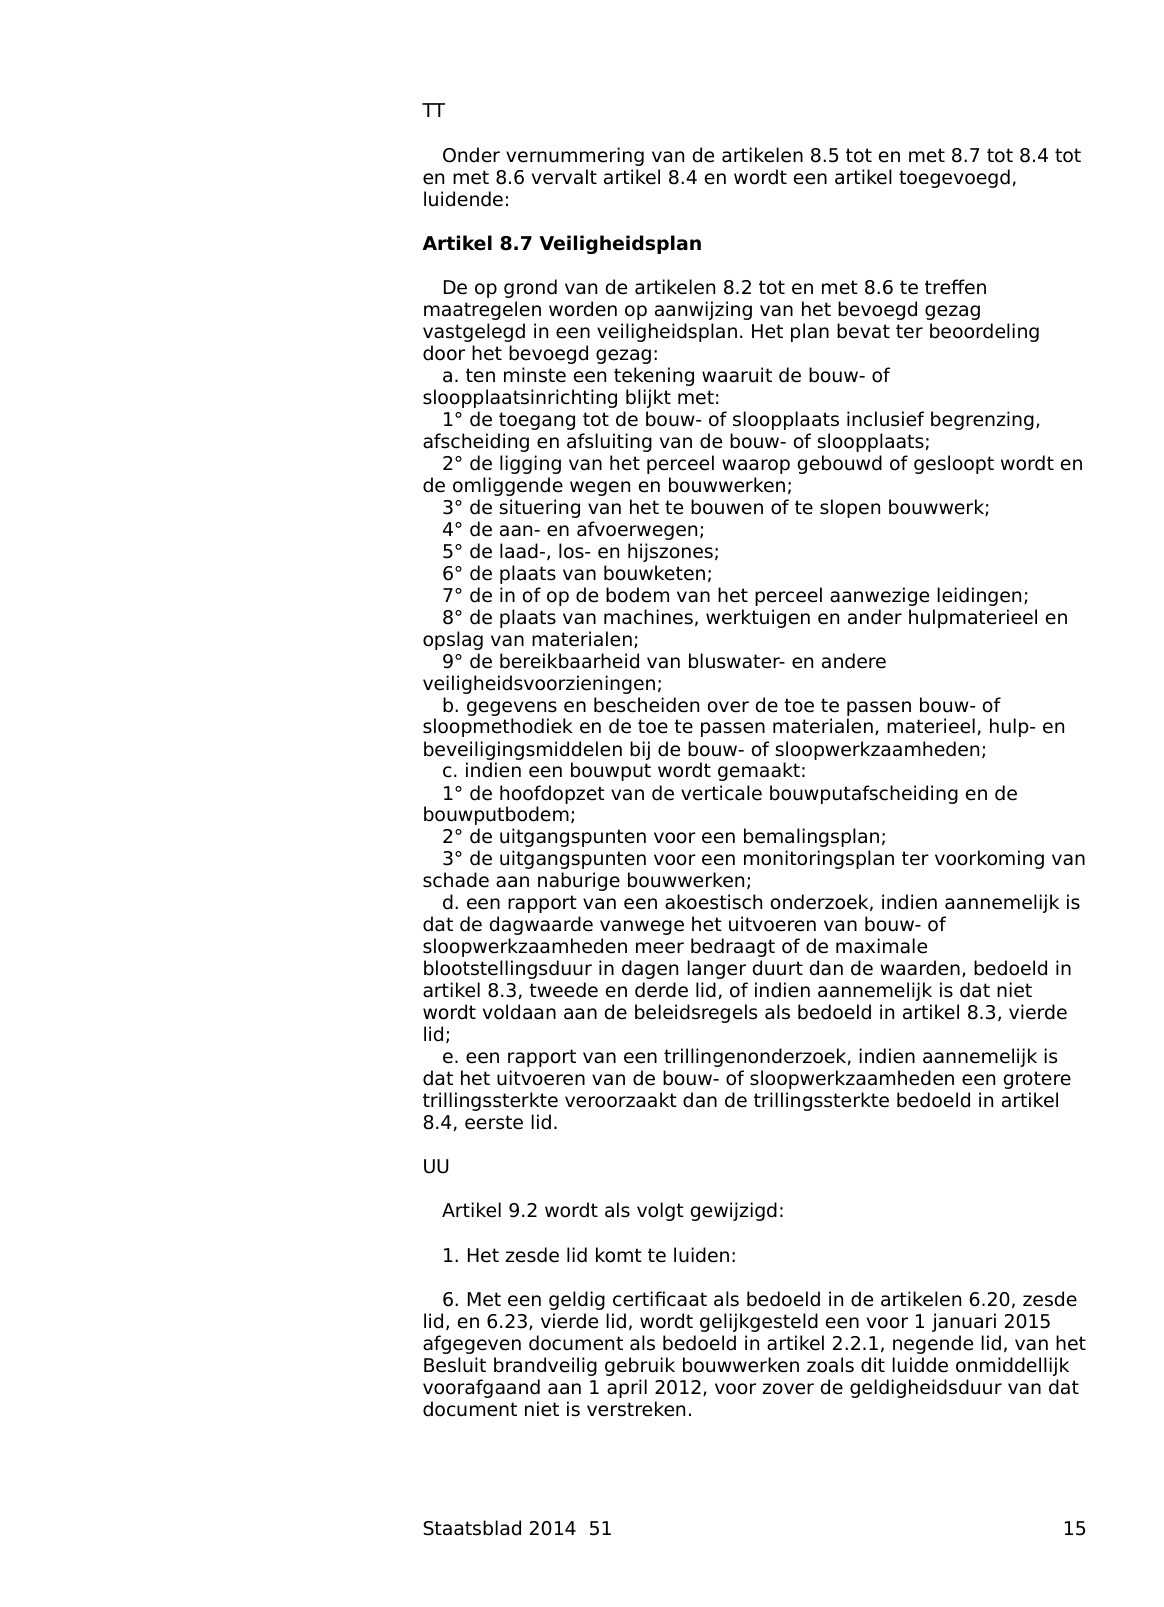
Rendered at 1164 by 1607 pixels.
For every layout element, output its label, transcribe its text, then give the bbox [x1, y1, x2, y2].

text De op grond van de artikelen 8.2 tot en met 8.6 te treffen maatregelen worden op aanwijzing van het bevoegd gezag vastgelegd in een veiligheidsplan. Het plan bevat ter beoordeling door het bevoegd gezag: [422, 277, 1087, 365]
subtitle Artikel 8.7 Veiligheidsplan [422, 233, 1087, 255]
text 6. Met een geldig certificaat als bedoeld in de artikelen 6.20, zesde lid, en 6.23, vierde lid, wordt gelijkgesteld een voor 1 januari 2015 afgegeven document als bedoeld in artikel 2.2.1, negende lid, van het Besluit brandveilig gebruik bouwwerken zoals dit luidde onmiddellijk voorafgaand aan 1 april 2012, voor zover de geldigheidsduur van dat document niet is verstreken. [422, 1289, 1087, 1421]
text e. een rapport van een trillingenonderzoek, indien aannemelijk is dat het uitvoeren van de bouw- of sloopwerkzaamheden een grotere trillingssterkte veroorzaakt dan de trillingssterkte bedoeld in artikel 8.4, eerste lid. [422, 1046, 1087, 1134]
text TT [422, 100, 1087, 122]
text 1° de toegang tot de bouw- of sloopplaats inclusief begrenzing, afscheiding en afsluiting van de bouw- of sloopplaats; [422, 409, 1087, 453]
text 2° de uitgangspunten voor een bemalingsplan; [422, 826, 1087, 848]
text d. een rapport van een akoestisch onderzoek, indien aannemelijk is dat de dagwaarde vanwege het uitvoeren van bouw- of sloopwerkzaamheden meer bedraagt of de maximale blootstellingsduur in dagen langer duurt dan de waarden, bedoeld in artikel 8.3, tweede en derde lid, of indien aannemelijk is dat niet wordt voldaan aan de beleidsregels als bedoeld in artikel 8.3, vierde lid; [422, 892, 1087, 1046]
text 5° de laad-, los- en hijszones; [422, 541, 1087, 563]
text 7° de in of op de bodem van het perceel aanwezige leidingen; [422, 584, 1087, 607]
text 3° de situering van het te bouwen of te slopen bouwwerk; [422, 497, 1087, 519]
text 8° de plaats van machines, werktuigen en ander hulpmaterieel en opslag van materialen; [422, 607, 1087, 651]
text a. ten minste een tekening waaruit de bouw- of sloopplaatsinrichting blijkt met: [422, 365, 1087, 409]
text 6° de plaats van bouwketen; [422, 563, 1087, 584]
text b. gegevens en bescheiden over de toe te passen bouw- of sloopmethodiek en de toe te passen materialen, materieel, hulp- en beveiligingsmiddelen bij de bouw- of sloopwerkzaamheden; [422, 694, 1087, 760]
text c. indien een bouwput wordt gemaakt: [422, 760, 1087, 782]
text 1° de hoofdopzet van de verticale bouwputafscheiding en de bouwputbodem; [422, 782, 1087, 826]
text UU [422, 1156, 1087, 1178]
text 9° de bereikbaarheid van bluswater- en andere veiligheidsvoorzieningen; [422, 651, 1087, 694]
text Artikel 9.2 wordt als volgt gewijzigd: [422, 1200, 1087, 1222]
text 1. Het zesde lid komt te luiden: [422, 1244, 1087, 1267]
text 3° de uitgangspunten voor een monitoringsplan ter voorkoming van schade aan naburige bouwwerken; [422, 848, 1087, 892]
text 2° de ligging van het perceel waarop gebouwd of gesloopt wordt en de omliggende wegen en bouwwerken; [422, 453, 1087, 497]
text Onder vernummering van de artikelen 8.5 tot en met 8.7 tot 8.4 tot en met 8.6 vervalt artikel 8.4 en wordt een artikel toegevoegd, luidende: [422, 144, 1087, 211]
text 4° de aan- en afvoerwegen; [422, 519, 1087, 541]
